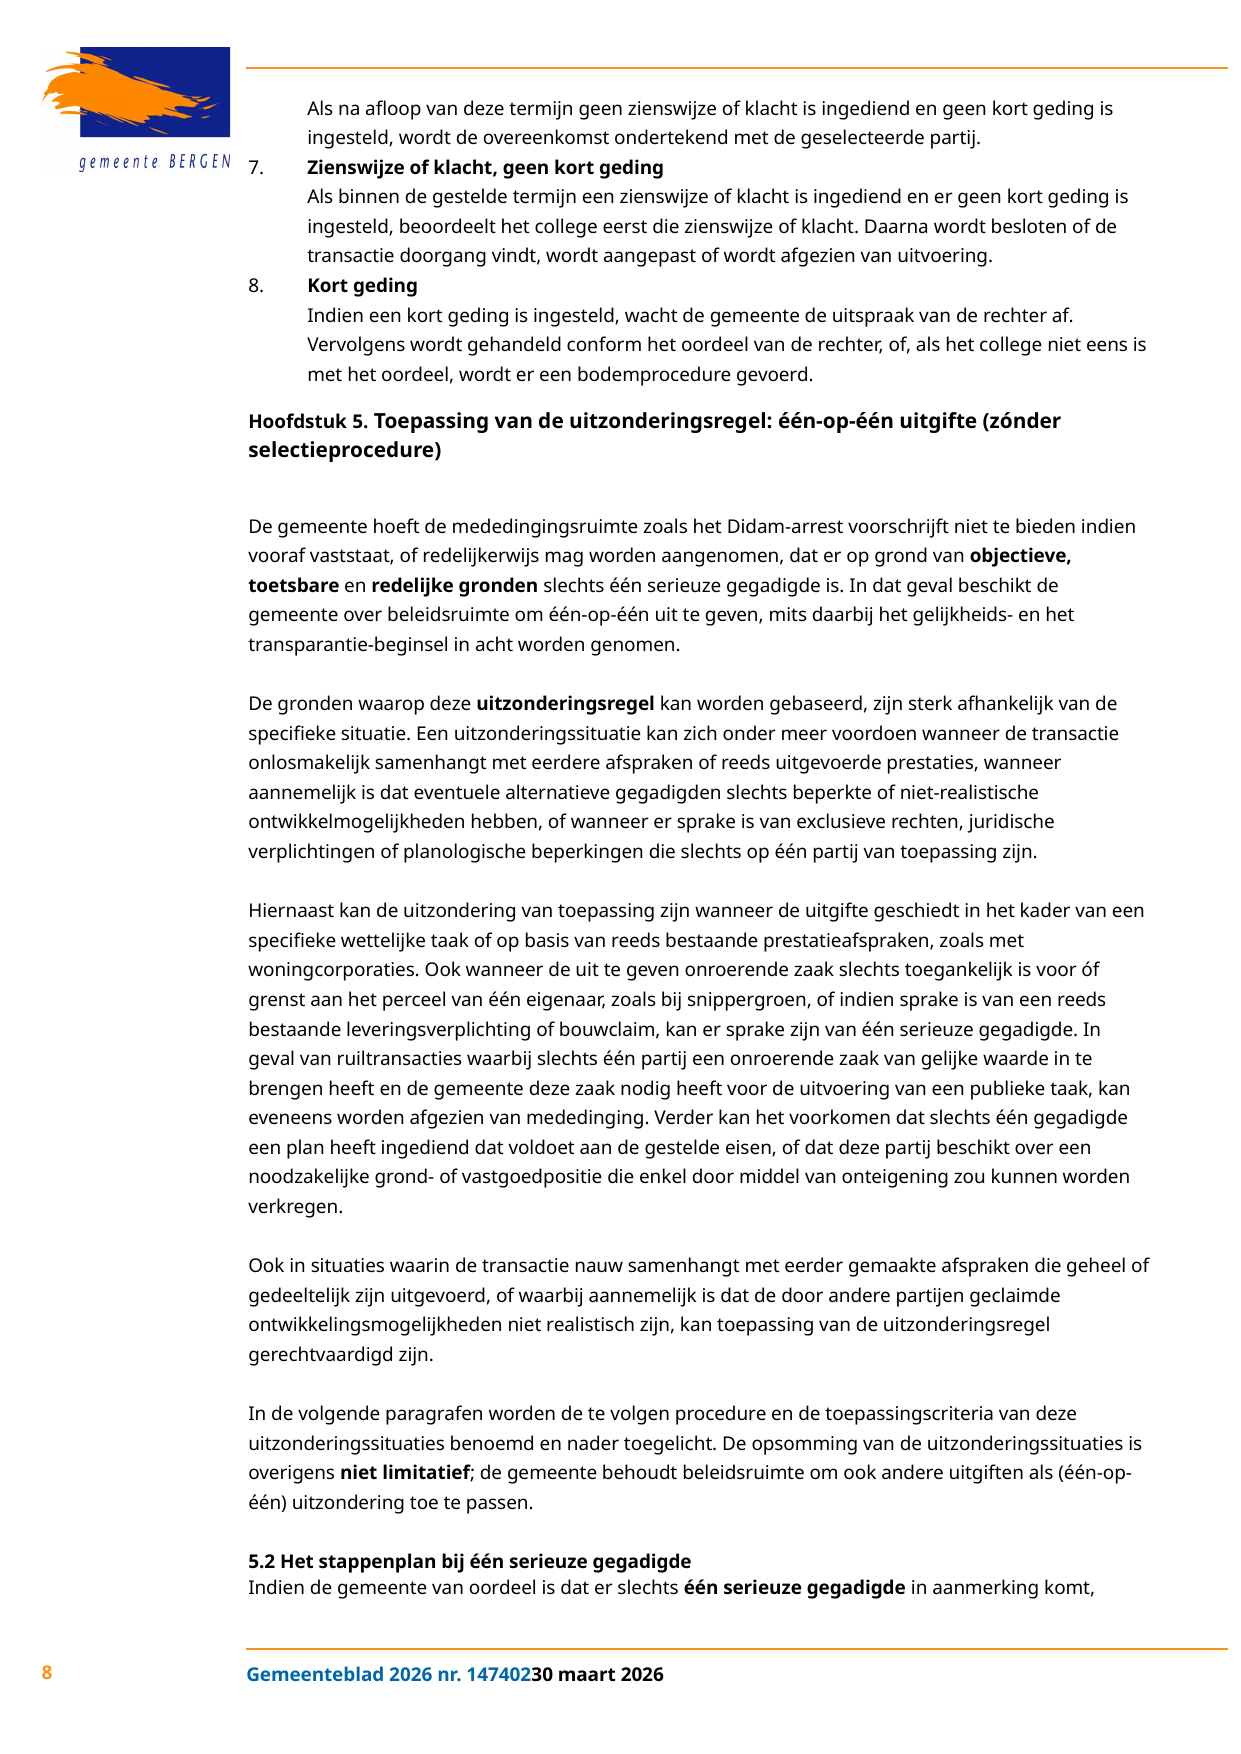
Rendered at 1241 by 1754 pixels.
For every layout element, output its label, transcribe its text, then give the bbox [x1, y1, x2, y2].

list Kort geding [248, 272, 1152, 298]
list Vervolgens wordt gehandeld conform het oordeel van de rechter, of, als het college niet eens is met het oordeel, wordt er een bodemprocedure gevoerd. [248, 331, 1152, 387]
text De gemeente hoeft de mededingingsruimte zoals het Didam-arrest voorschrijft niet te bieden indien vooraf vaststaat, of redelijkerwijs mag worden aangenomen, dat er op grond van objectieve, toetsbare en redelijke gronden slechts één serieuze gegadigde is. In dat geval beschikt de gemeente over beleidsruimte om één-op-één uit te geven, mits daarbij het gelijkheids- en het transparantie-beginsel in acht worden genomen. [248, 513, 1152, 657]
text Indien de gemeente van oordeel is dat er slechts één serieuze gegadigde in aanmerking komt, [248, 1574, 1152, 1600]
text Ook in situaties waarin de transactie nauw samenhangt met eerder gemaakte afspraken die geheel of gedeeltelijk zijn uitgevoerd, of waarbij aannemelijk is dat de door andere partijen geclaimde ontwikkelingsmogelijkheden niet realistisch zijn, kan toepassing van de uitzonderingsregel gerechtvaardigd zijn. [248, 1252, 1152, 1367]
picture [41, 47, 231, 172]
list Als na afloop van deze termijn geen zienswijze of klacht is ingediend en geen kort geding is ingesteld, wordt de overeenkomst ondertekend met de geselecteerde partij. [248, 95, 1152, 150]
text In de volgende paragrafen worden de te volgen procedure en de toepassingscriteria van deze uitzonderingssituaties benoemd en nader toegelicht. De opsomming van de uitzonderingssituaties is overigens niet limitatief; de gemeente behoudt beleidsruimte om ook andere uitgiften als (één-op-één) uitzondering toe te passen. [248, 1400, 1152, 1515]
text De gronden waarop deze uitzonderingsregel kan worden gebaseerd, zijn sterk afhankelijk van de specifieke situatie. Een uitzonderingssituatie kan zich onder meer voordoen wanneer de transactie onlosmakelijk samenhangt met eerdere afspraken of reeds uitgevoerde prestaties, wanneer aannemelijk is dat eventuele alternatieve gegadigden slechts beperkte of niet-realistische ontwikkelmogelijkheden hebben, of wanneer er sprake is van exclusieve rechten, juridische verplichtingen of planologische beperkingen die slechts op één partij van toepassing zijn. [248, 690, 1152, 864]
text Hoofdstuk 5. Toepassing van de uitzonderingsregel: één-op-één uitgifte (zónder selectieprocedure) [248, 407, 1152, 463]
list Als binnen de gestelde termijn een zienswijze of klacht is ingediend en er geen kort geding is ingesteld, beoordeelt het college eerst die zienswijze of klacht. Daarna wordt besloten of de transactie doorgang vindt, wordt aangepast of wordt afgezien van uitvoering. [248, 183, 1152, 268]
text Hiernaast kan de uitzondering van toepassing zijn wanneer de uitgifte geschiedt in het kader van een specifieke wettelijke taak of op basis van reeds bestaande prestatieafspraken, zoals met woningcorporaties. Ook wanneer de uit te geven onroerende zaak slechts toegankelijk is voor óf grenst aan het perceel van één eigenaar, zoals bij snippergroen, of indien sprake is van een reeds bestaande leveringsverplichting of bouwclaim, kan er sprake zijn van één serieuze gegadigde. In geval van ruiltransacties waarbij slechts één partij een onroerende zaak van gelijke waarde in te brengen heeft en de gemeente deze zaak nodig heeft voor de uitvoering van een publieke taak, kan eveneens worden afgezien van mededinging. Verder kan het voorkomen dat slechts één gegadigde een plan heeft ingediend dat voldoet aan de gestelde eisen, of dat deze partij beschikt over een noodzakelijke grond- of vastgoedpositie die enkel door middel van onteigening zou kunnen worden verkregen. [248, 897, 1152, 1219]
list Zienswijze of klacht, geen kort geding [248, 154, 1152, 180]
text 5.2 Het stappenplan bij één serieuze gegadigde [248, 1548, 1152, 1574]
list Indien een kort geding is ingesteld, wacht de gemeente de uitspraak van de rechter af. [248, 302, 1152, 328]
